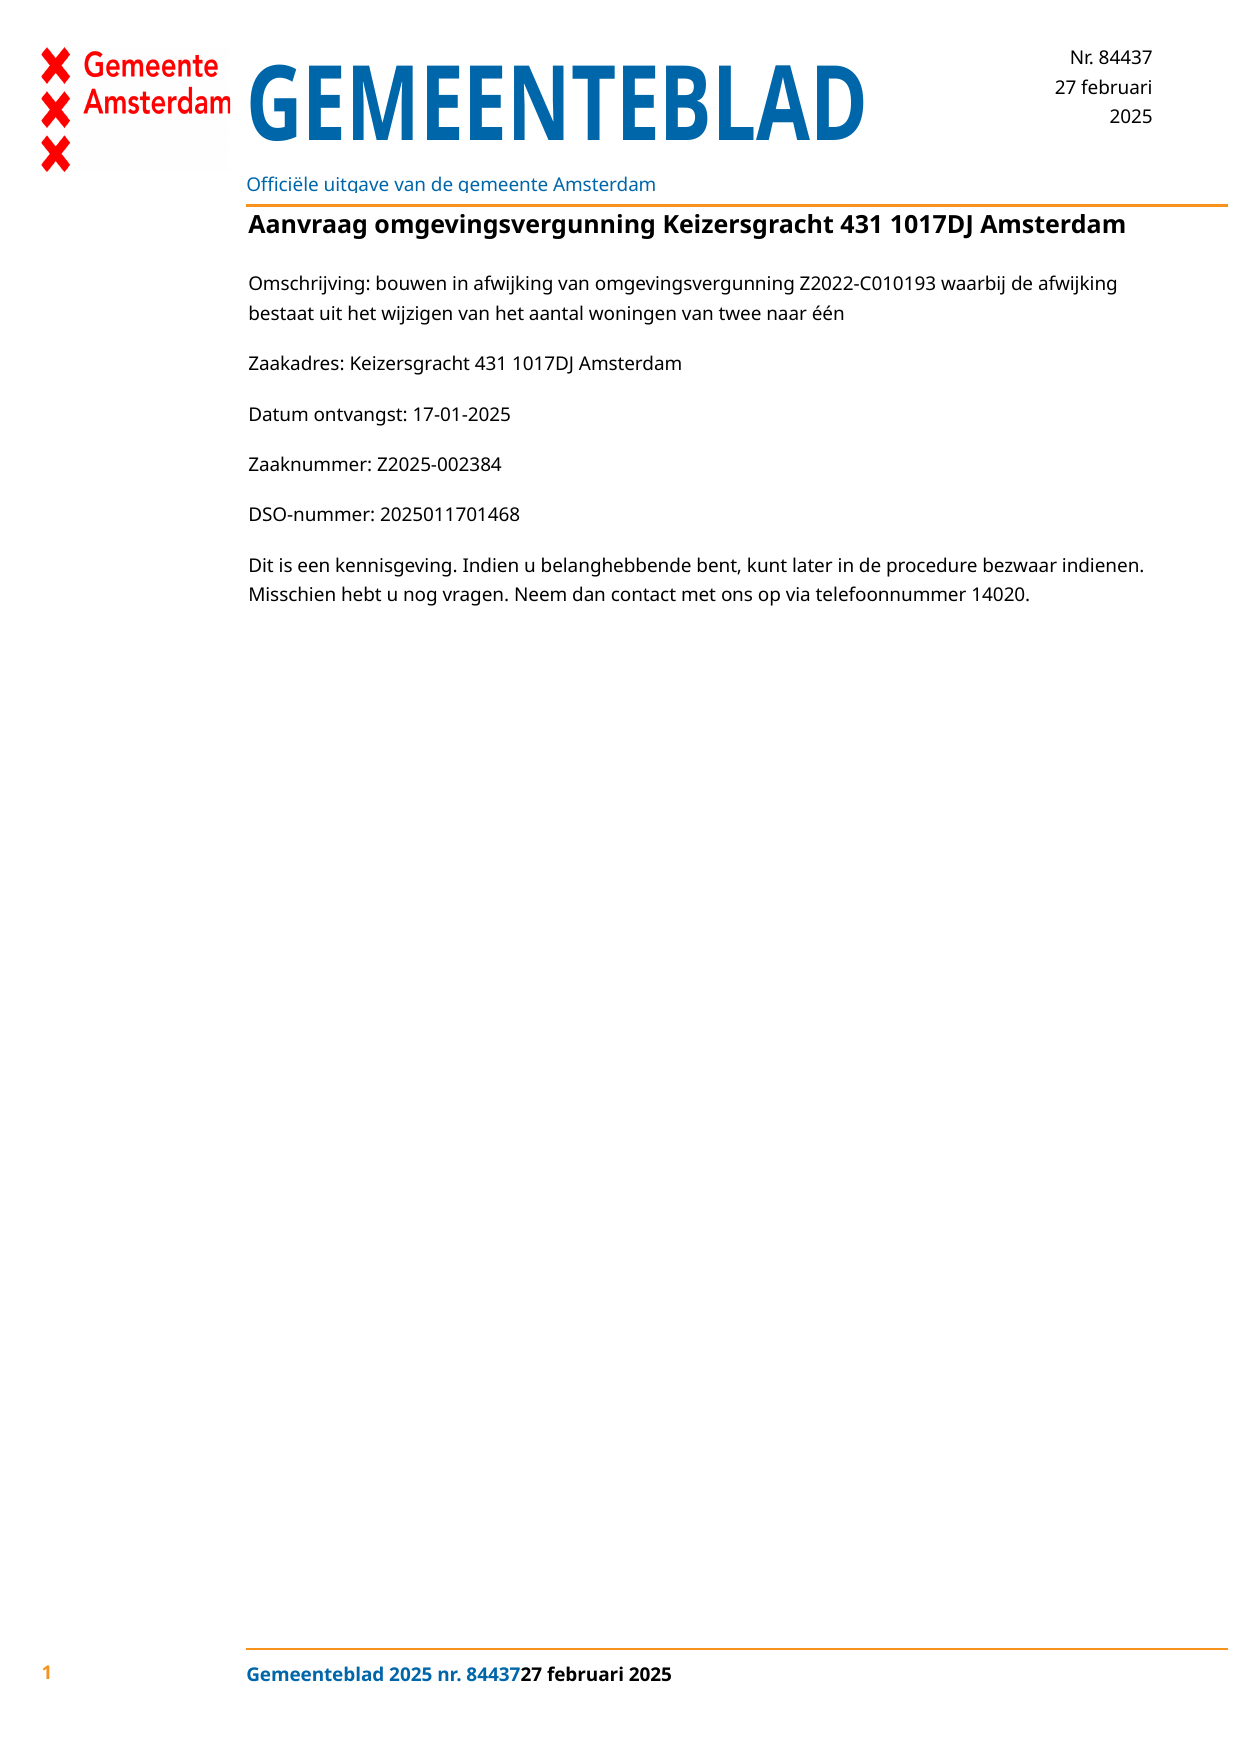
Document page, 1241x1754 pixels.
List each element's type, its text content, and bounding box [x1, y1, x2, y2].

text Dit is een kennisgeving. Indien u belanghebbende bent, kunt later in de procedure bezwaar indienen. Misschien hebt u nog vragen. Neem dan contact met ons op via telefoonnummer 14020. [248, 552, 1152, 607]
text DSO-nummer: 2025011701468 [248, 502, 1152, 527]
text Datum ontvangst: 17-01-2025 [248, 401, 1152, 426]
text Omschrijving: bouwen in afwijking van omgevingsvergunning Z2022-C010193 waarbij de afwijking bestaat uit het wijzigen van het aantal woningen van twee naar één [248, 270, 1152, 326]
text Zaakadres: Keizersgracht 431 1017DJ Amsterdam [248, 350, 1152, 376]
text Zaaknummer: Z2025-002384 [248, 451, 1152, 477]
text Aanvraag omgevingsvergunning Keizersgracht 431 1017DJ Amsterdam [248, 207, 1152, 241]
picture [41, 47, 231, 172]
